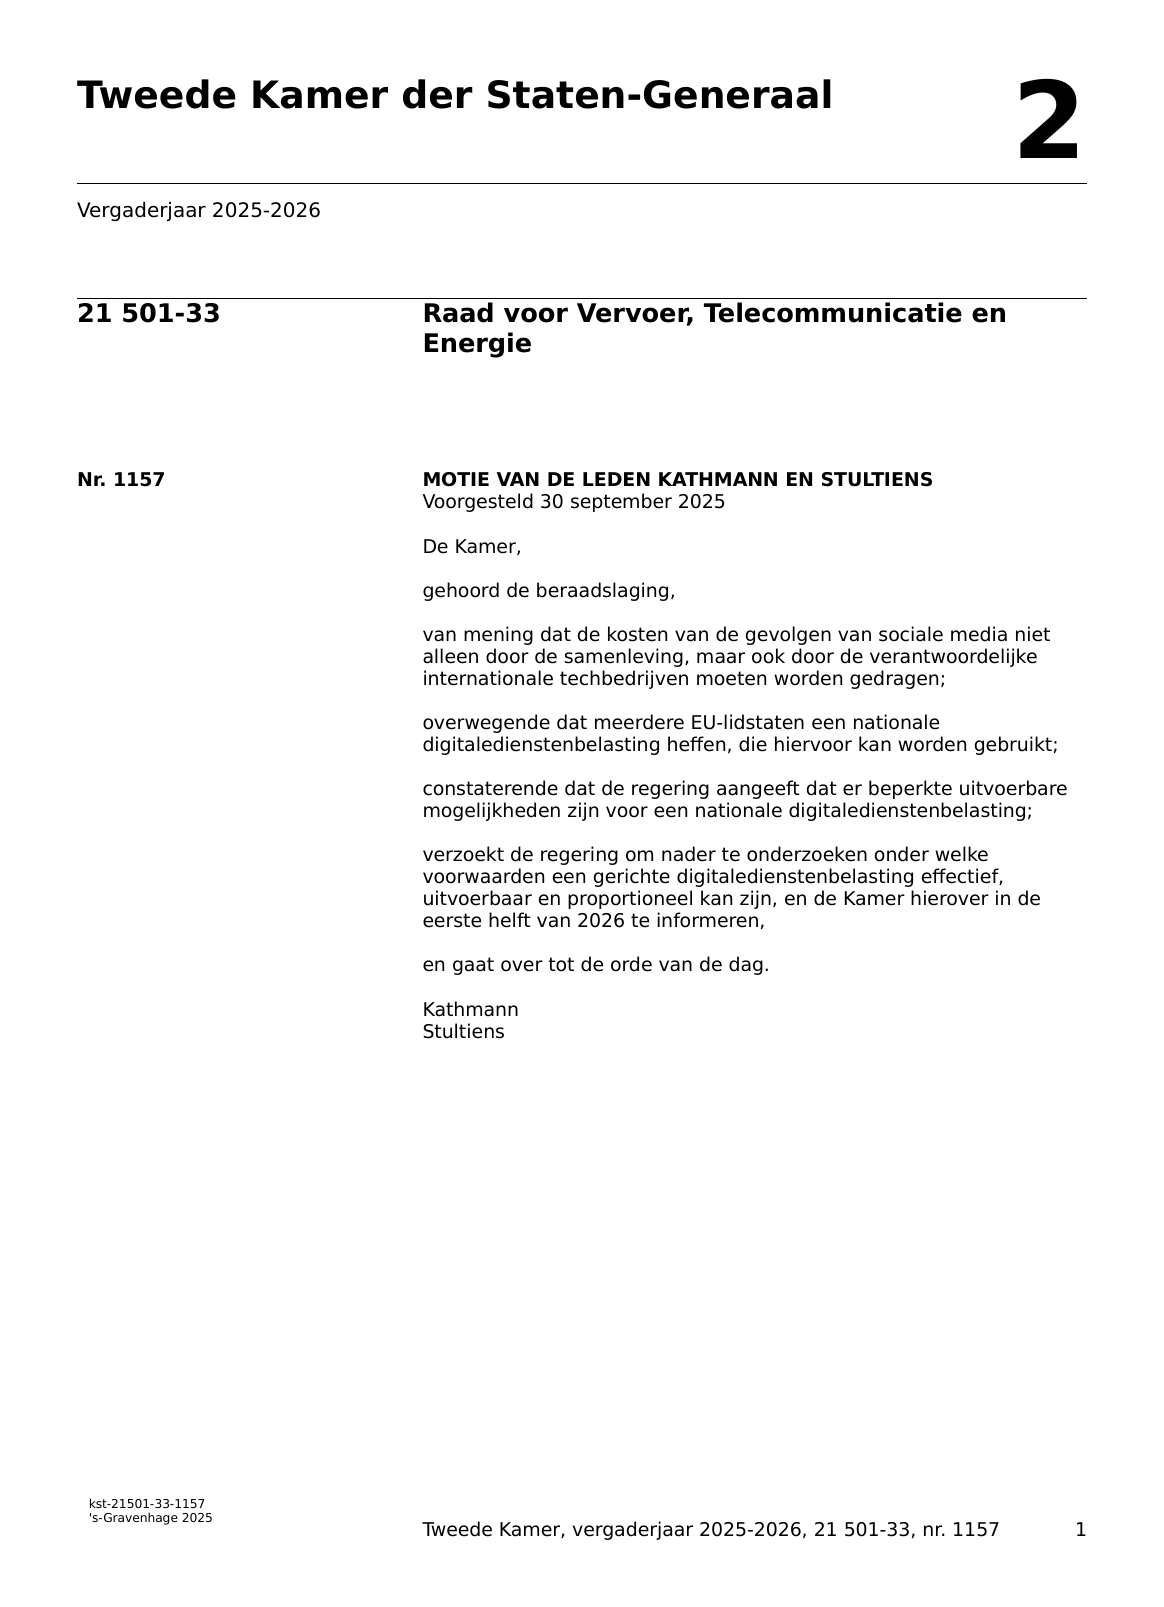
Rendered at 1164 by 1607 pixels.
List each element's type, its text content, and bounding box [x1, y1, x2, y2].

table_header Tweede Kamer der Staten-Generaal [77, 59, 886, 183]
text kst-21501-33-1157 [88, 1497, 323, 1511]
text en gaat over tot de orde van de dag. [422, 954, 1087, 976]
text 's-Gravenhage 2025 [88, 1511, 323, 1525]
table_cell Vergaderjaar 2025-2026 [77, 184, 1087, 298]
text De Kamer, [422, 536, 1087, 557]
subtitle Nr. 1157 MOTIE VAN DE LEDEN KATHMANN EN STULTIENS [77, 469, 1087, 491]
text constaterende dat de regering aangeeft dat er beperkte uitvoerbare mogelijkheden zijn voor een nationale digitaledienstenbelasting; [422, 778, 1087, 822]
text van mening dat de kosten van de gevolgen van sociale media niet alleen door de samenleving, maar ook door de verantwoordelijke internationale techbedrijven moeten worden gedragen; [422, 624, 1087, 690]
text Kathmann [422, 998, 1087, 1021]
text Stultiens [422, 1021, 1087, 1042]
table_header 2 [886, 59, 1087, 183]
text Voorgesteld 30 september 2025 [422, 491, 1087, 513]
text verzoekt de regering om nader te onderzoeken onder welke voorwaarden een gerichte digitaledienstenbelasting effectief, uitvoerbaar en proportioneel kan zijn, en de Kamer hierover in de eerste helft van 2026 te informeren, [422, 844, 1087, 932]
text overwegende dat meerdere EU-lidstaten een nationale digitaledienstenbelasting heffen, die hiervoor kan worden gebruikt; [422, 712, 1087, 756]
subtitle 21 501-33 Raad voor Vervoer, Telecommunicatie en Energie [77, 299, 1087, 358]
text gehoord de beraadslaging, [422, 580, 1087, 602]
